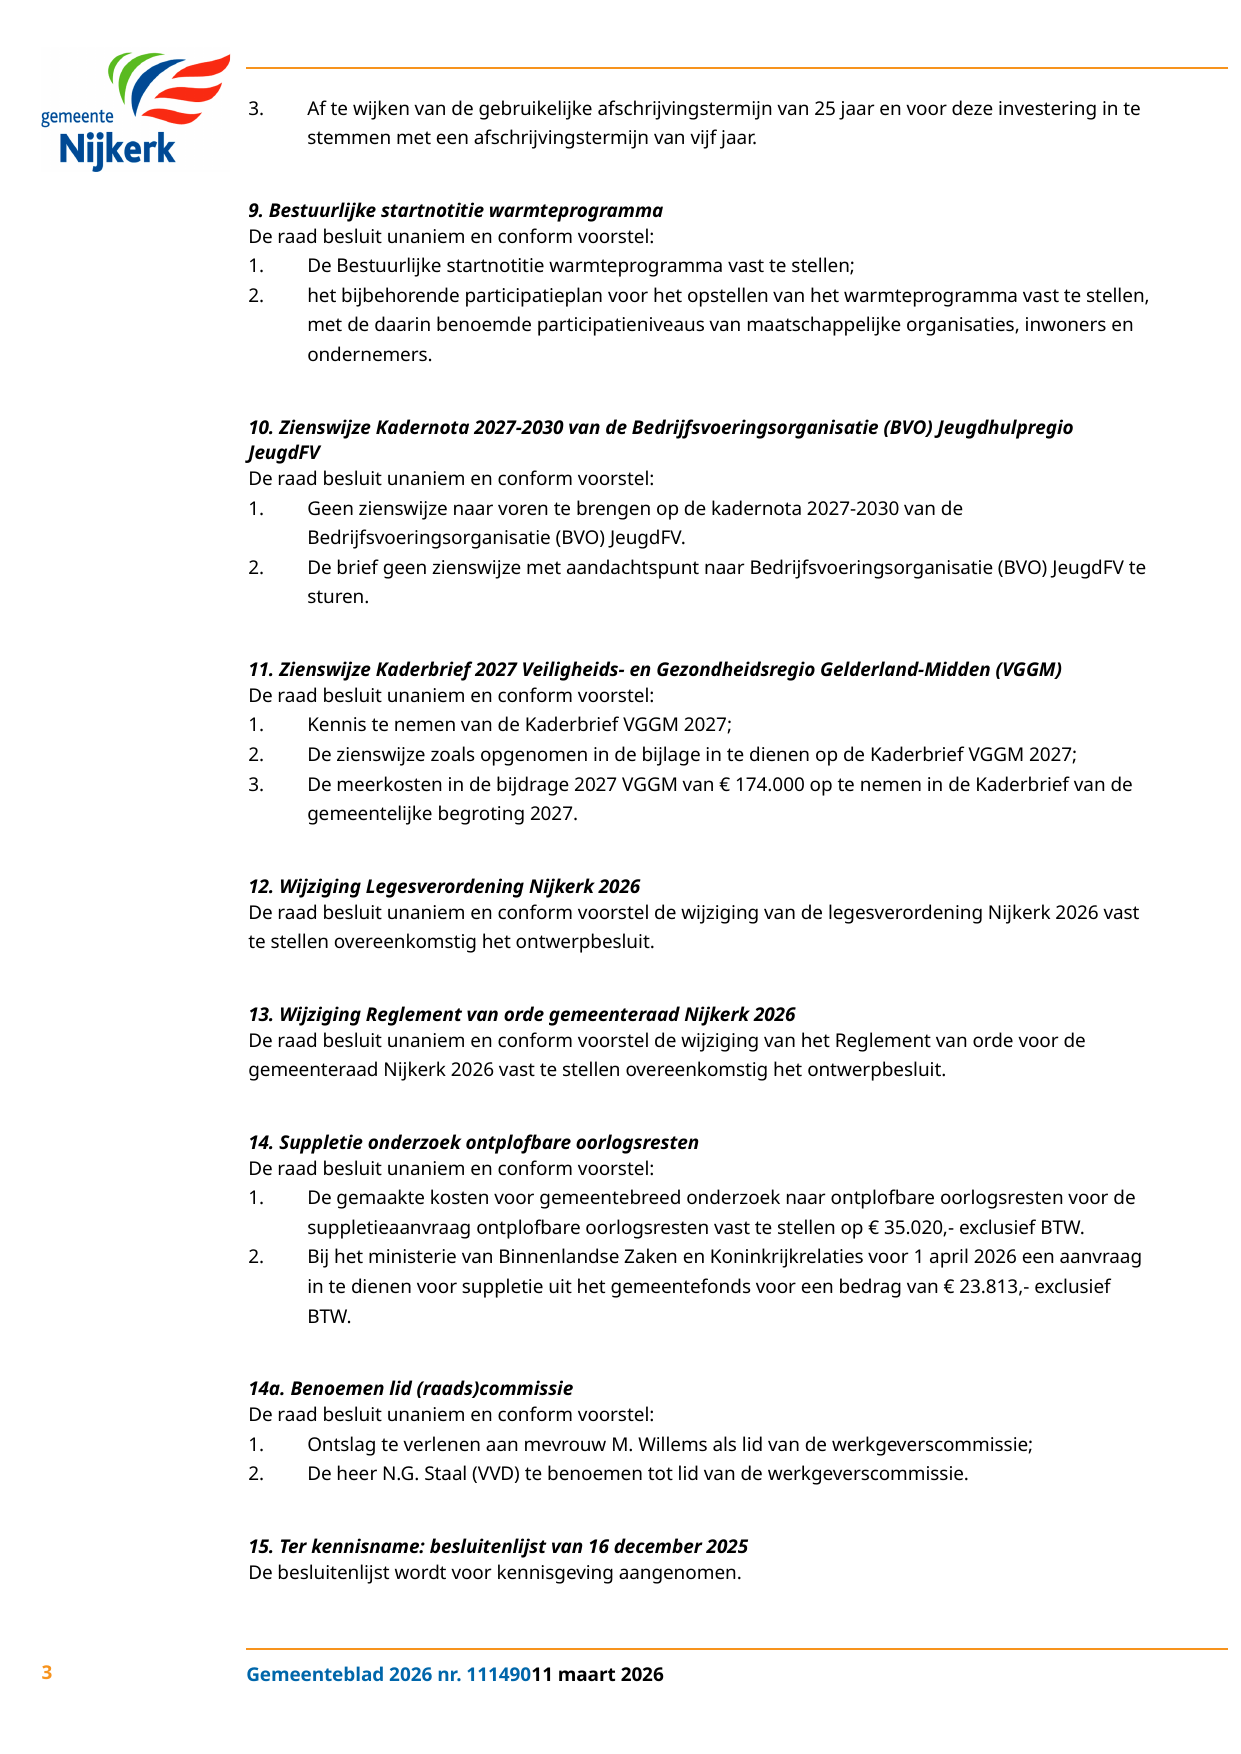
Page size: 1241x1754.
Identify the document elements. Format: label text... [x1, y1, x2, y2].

text 12. Wijziging Legesverordening Nijkerk 2026 [248, 873, 1152, 899]
list De brief geen zienswijze met aandachtspunt naar Bedrijfsvoeringsorganisatie (BVO) JeugdFV te sturen. [248, 554, 1152, 609]
text De besluitenlijst wordt voor kennisgeving aangenomen. [248, 1559, 1152, 1584]
list Af te wijken van de gebruikelijke afschrijvingstermijn van 25 jaar en voor deze investering in te stemmen met een afschrijvingstermijn van vijf jaar. [248, 95, 1152, 150]
text De raad besluit unaniem en conform voorstel: [248, 682, 1152, 708]
text 9. Bestuurlijke startnotitie warmteprogramma [248, 197, 1152, 223]
text 11. Zienswijze Kaderbrief 2027 Veiligheids- en Gezondheidsregio Gelderland-Midden (VGGM) [248, 656, 1152, 682]
list het bijbehorende participatieplan voor het opstellen van het warmteprogramma vast te stellen, met de daarin benoemde participatieniveaus van maatschappelijke organisaties, inwoners en ondernemers. [248, 282, 1152, 367]
list Bij het ministerie van Binnenlandse Zaken en Koninkrijkrelaties voor 1 april 2026 een aanvraag in te dienen voor suppletie uit het gemeentefonds voor een bedrag van € 23.813,- exclusief BTW. [248, 1244, 1152, 1328]
list De gemaakte kosten voor gemeentebreed onderzoek naar ontplofbare oorlogsresten voor de suppletieaanvraag ontplofbare oorlogsresten vast te stellen op € 35.020,- exclusief BTW. [248, 1184, 1152, 1240]
list De heer N.G. Staal (VVD) te benoemen tot lid van de werkgeverscommissie. [248, 1460, 1152, 1486]
text 10. Zienswijze Kadernota 2027-2030 van de Bedrijfsvoeringsorganisatie (BVO) Jeugdhulpregio JeugdFV [248, 414, 1152, 465]
text De raad besluit unaniem en conform voorstel: [248, 1155, 1152, 1181]
text 14a. Benoemen lid (raads)commissie [248, 1376, 1152, 1401]
text De raad besluit unaniem en conform voorstel: [248, 1401, 1152, 1427]
text De raad besluit unaniem en conform voorstel de wijziging van het Reglement van orde voor de gemeenteraad Nijkerk 2026 vast te stellen overeenkomstig het ontwerpbesluit. [248, 1027, 1152, 1082]
picture [41, 47, 231, 172]
list De Bestuurlijke startnotitie warmteprogramma vast te stellen; [248, 252, 1152, 278]
text De raad besluit unaniem en conform voorstel: [248, 223, 1152, 248]
list De zienswijze zoals opgenomen in de bijlage in te dienen op de Kaderbrief VGGM 2027; [248, 741, 1152, 767]
text 15. Ter kennisname: besluitenlijst van 16 december 2025 [248, 1533, 1152, 1559]
text De raad besluit unaniem en conform voorstel de wijziging van de legesverordening Nijkerk 2026 vast te stellen overeenkomstig het ontwerpbesluit. [248, 899, 1152, 954]
list Ontslag te verlenen aan mevrouw M. Willems als lid van de werkgeverscommissie; [248, 1431, 1152, 1457]
text 14. Suppletie onderzoek ontplofbare oorlogsresten [248, 1129, 1152, 1155]
list Kennis te nemen van de Kaderbrief VGGM 2027; [248, 712, 1152, 737]
list Geen zienswijze naar voren te brengen op de kadernota 2027-2030 van de Bedrijfsvoeringsorganisatie (BVO) JeugdFV. [248, 495, 1152, 550]
text 13. Wijziging Reglement van orde gemeenteraad Nijkerk 2026 [248, 1001, 1152, 1027]
text De raad besluit unaniem en conform voorstel: [248, 465, 1152, 491]
list De meerkosten in de bijdrage 2027 VGGM van € 174.000 op te nemen in de Kaderbrief van de gemeentelijke begroting 2027. [248, 771, 1152, 826]
